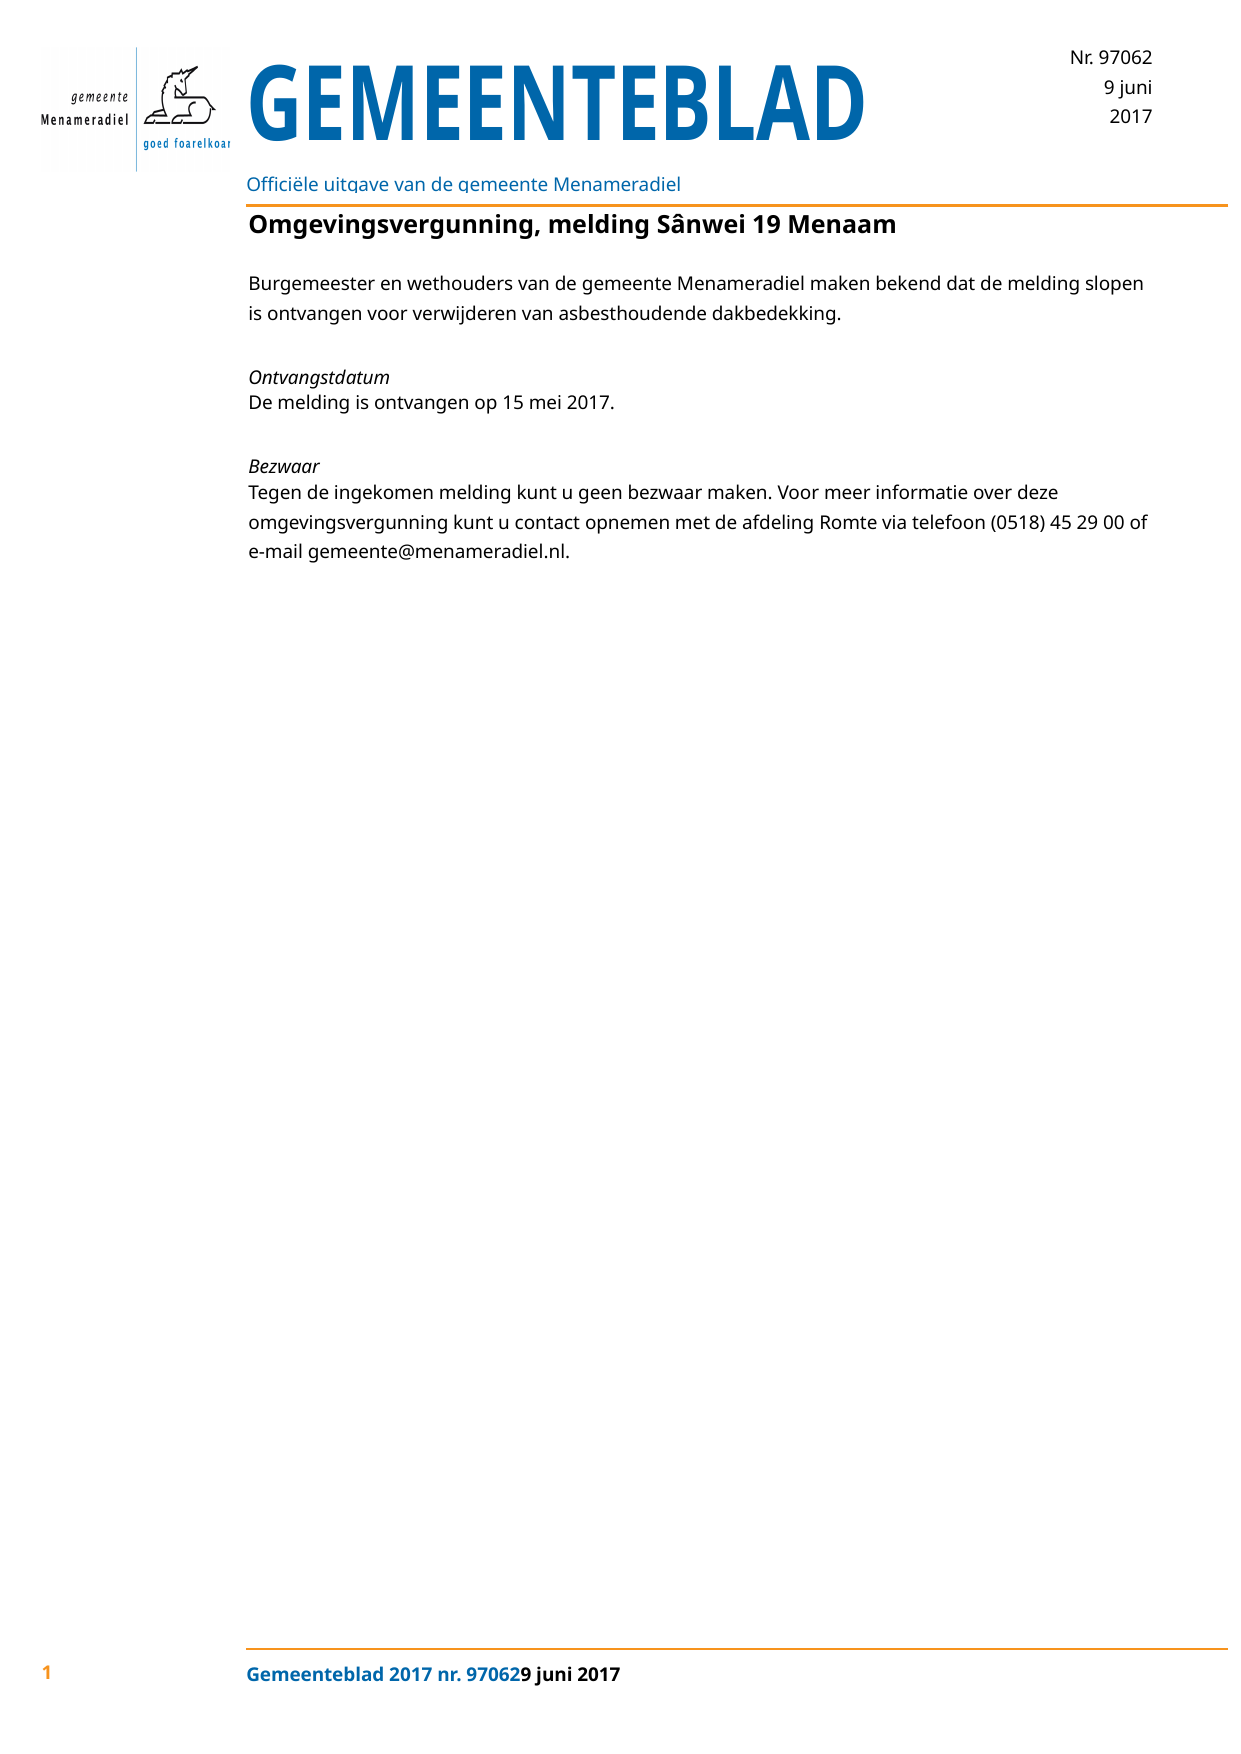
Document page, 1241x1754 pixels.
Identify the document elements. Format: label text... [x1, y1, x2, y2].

text Ontvangstdatum [248, 364, 1152, 389]
text De melding is ontvangen op 15 mei 2017. [248, 389, 1152, 415]
text Bezwaar [248, 453, 1152, 479]
text Burgemeester en wethouders van de gemeente Menameradiel maken bekend dat de melding slopen is ontvangen voor verwijderen van asbesthoudende dakbedekking. [248, 270, 1152, 326]
text Omgevingsvergunning, melding Sânwei 19 Menaam [248, 207, 1152, 241]
text Tegen de ingekomen melding kunt u geen bezwaar maken. Voor meer informatie over deze omgevingsvergunning kunt u contact opnemen met de afdeling Romte via telefoon (0518) 45 29 00 of e-mail gemeente@menameradiel.nl. [248, 479, 1152, 564]
picture [41, 47, 231, 172]
